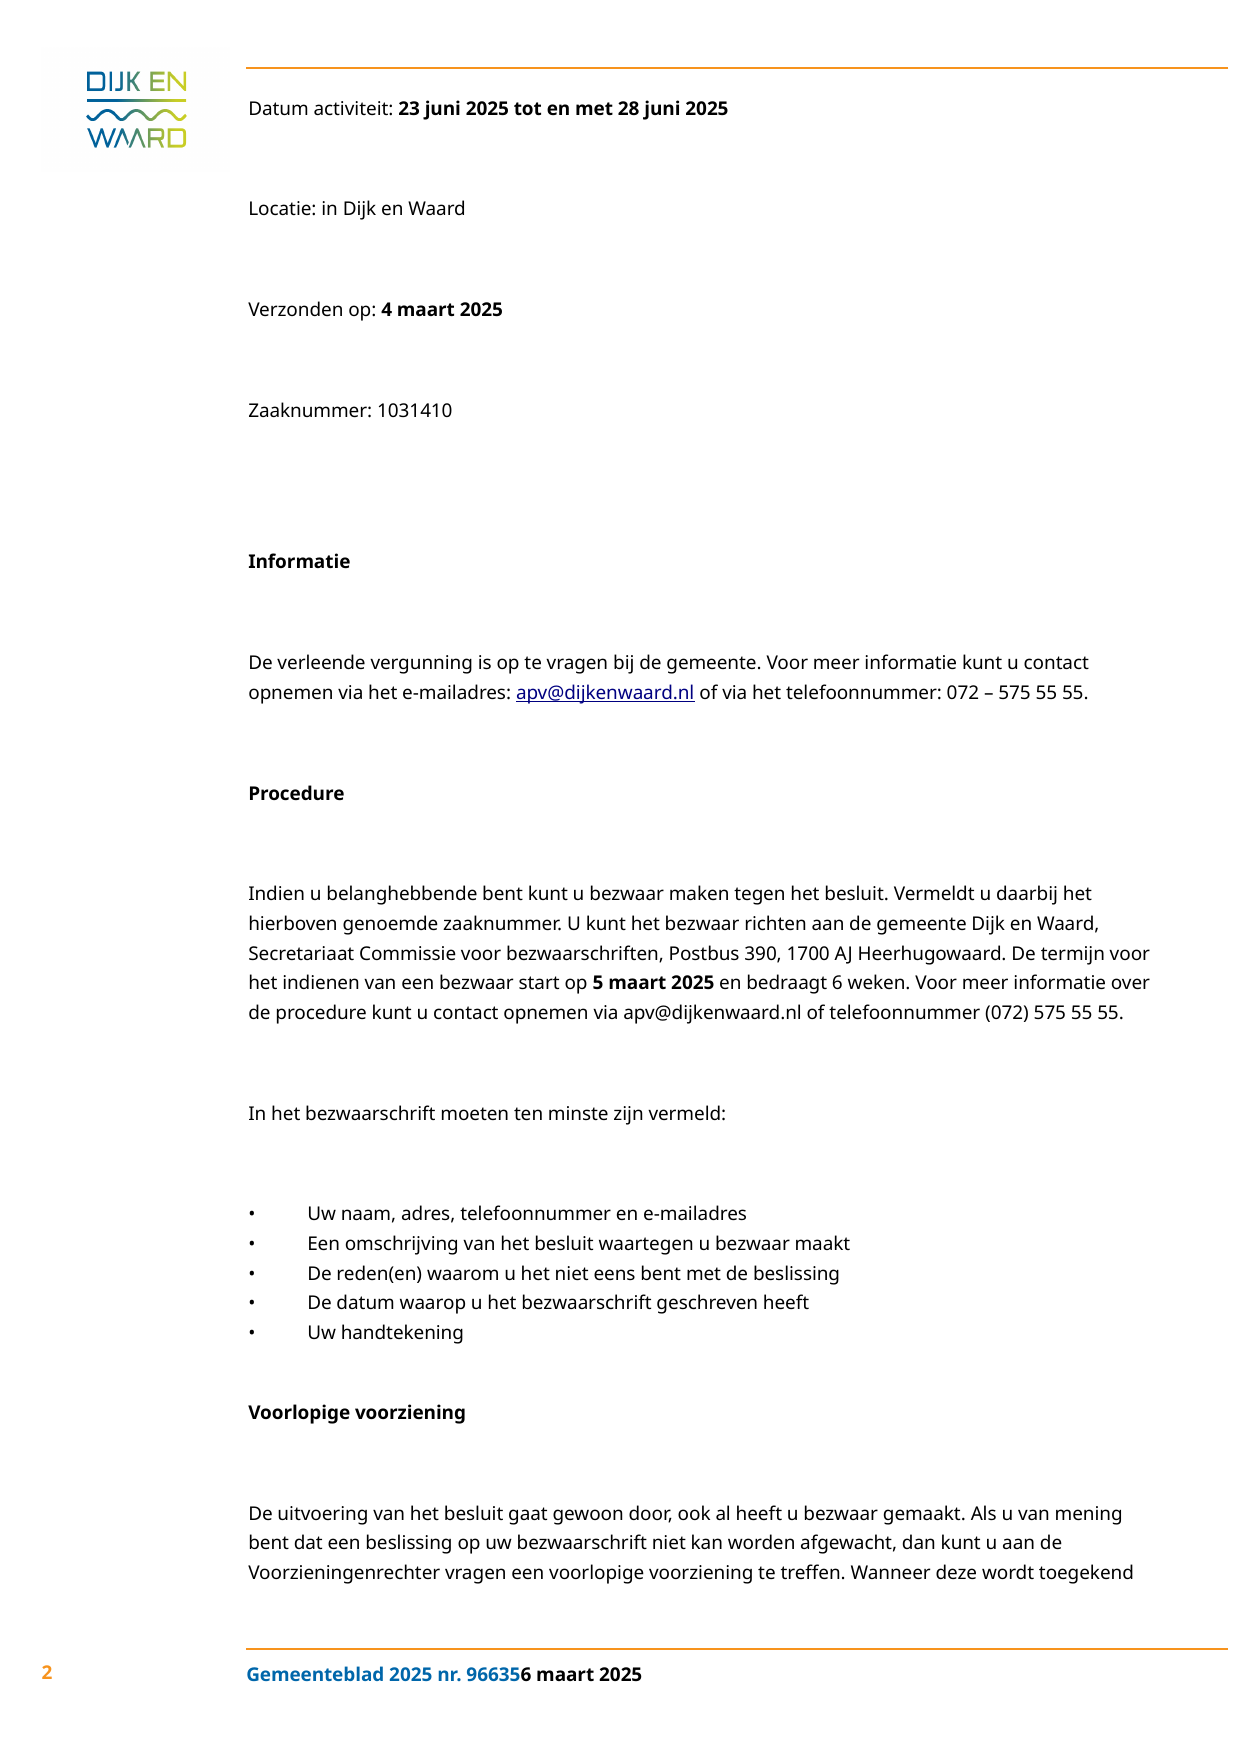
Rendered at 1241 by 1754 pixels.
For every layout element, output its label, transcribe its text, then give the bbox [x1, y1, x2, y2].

text Datum activiteit: 23 juni 2025 tot en met 28 juni 2025 [248, 95, 1152, 121]
text Verzonden op: 4 maart 2025 [248, 296, 1152, 322]
text Procedure [248, 780, 1152, 806]
text Voorlopige voorziening [248, 1399, 1152, 1425]
list Uw handtekening [248, 1319, 1152, 1345]
picture [41, 47, 231, 172]
list Een omschrijving van het besluit waartegen u bezwaar maakt [248, 1230, 1152, 1256]
text De uitvoering van het besluit gaat gewoon door, ook al heeft u bezwaar gemaakt. Als u van mening bent dat een beslissing op uw bezwaarschrift niet kan worden afgewacht, dan kunt u aan de Voorzieningenrechter vragen een voorlopige voorziening te treffen. Wanneer deze wordt toegekend [248, 1500, 1152, 1585]
text De verleende vergunning is op te vragen bij de gemeente. Voor meer informatie kunt u contact opnemen via het e-mailadres: apv@dijkenwaard.nl of via het telefoonnummer: 072 – 575 55 55. [248, 649, 1152, 705]
text In het bezwaarschrift moeten ten minste zijn vermeld: [248, 1100, 1152, 1126]
list De datum waarop u het bezwaarschrift geschreven heeft [248, 1289, 1152, 1315]
text Zaaknummer: 1031410 [248, 397, 1152, 423]
list Uw naam, adres, telefoonnummer en e-mailadres [248, 1201, 1152, 1226]
text Locatie: in Dijk en Waard [248, 196, 1152, 221]
text Informatie [248, 548, 1152, 574]
list De reden(en) waarom u het niet eens bent met de beslissing [248, 1260, 1152, 1286]
text Indien u belanghebbende bent kunt u bezwaar maken tegen het besluit. Vermeldt u daarbij het hierboven genoemde zaaknummer. U kunt het bezwaar richten aan de gemeente Dijk en Waard, Secretariaat Commissie voor bezwaarschriften, Postbus 390, 1700 AJ Heerhugowaard. De termijn voor het indienen van een bezwaar start op 5 maart 2025 en bedraagt 6 weken. Voor meer informatie over de procedure kunt u contact opnemen via apv@dijkenwaard.nl of telefoonnummer (072) 575 55 55. [248, 881, 1152, 1025]
